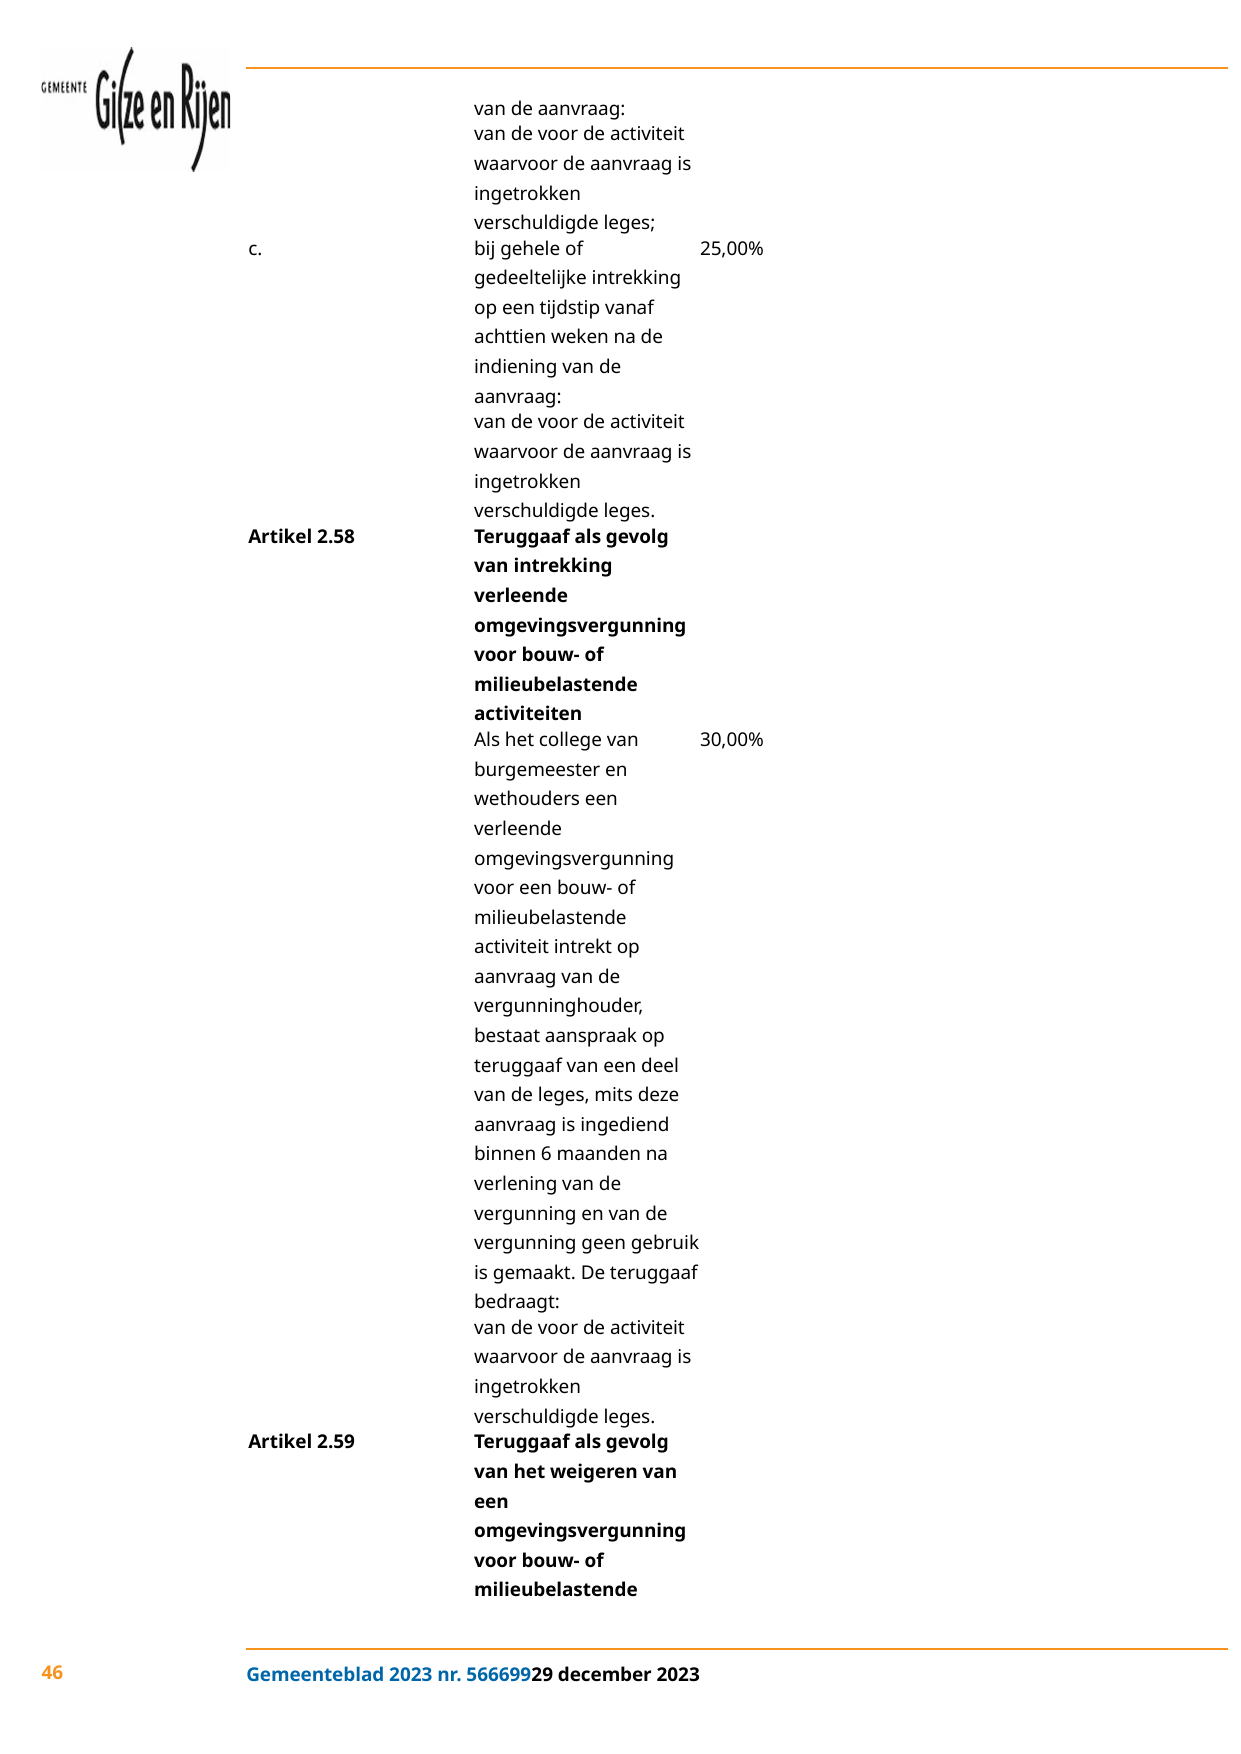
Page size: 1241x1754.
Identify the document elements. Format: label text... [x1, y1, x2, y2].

table_cell bij gehele of gedeeltelijke intrekking op een tijdstip vanaf achttien weken na de indiening van de aanvraag: [474, 235, 700, 409]
table_cell van de voor de activiteit waarvoor de aanvraag is ingetrokken verschuldigde leges. [474, 409, 700, 523]
table_cell [700, 121, 926, 235]
table_cell [248, 409, 474, 523]
table_cell [700, 409, 926, 523]
table_cell [248, 95, 474, 121]
table_cell van de aanvraag: [474, 95, 700, 121]
table_cell van de voor de activiteit waarvoor de aanvraag is ingetrokken verschuldigde leges; [474, 121, 700, 235]
table_cell c. [248, 235, 474, 409]
table_cell [248, 121, 474, 235]
table_cell [248, 1314, 474, 1429]
table_cell van de voor de activiteit waarvoor de aanvraag is ingetrokken verschuldigde leges. [474, 1314, 700, 1429]
table_cell 30,00% [700, 726, 926, 1314]
table_cell Als het college van burgemeester en wethouders een verleende omgevingsvergunning voor een bouw- of milieubelastende activiteit intrekt op aanvraag van de vergunninghouder, bestaat aanspraak op teruggaaf van een deel van de leges, mits deze aanvraag is ingediend binnen 6 maanden na verlening van de vergunning en van de vergunning geen gebruik is gemaakt. De teruggaaf bedraagt: [474, 726, 700, 1314]
table_cell Artikel 2.58 [248, 523, 474, 726]
table_cell [700, 523, 926, 726]
table_cell [700, 95, 926, 121]
table_cell 25,00% [700, 235, 926, 409]
table_cell [700, 1429, 926, 1602]
table_cell Artikel 2.59 [248, 1429, 474, 1602]
picture [41, 47, 231, 172]
table_cell Teruggaaf als gevolg van het weigeren van een omgevingsvergunning voor bouw- of milieubelastende [474, 1429, 700, 1602]
table_cell [248, 726, 474, 1314]
table_cell [700, 1314, 926, 1429]
table_cell Teruggaaf als gevolg van intrekking verleende omgevingsvergunning voor bouw- of milieubelastende activiteiten [474, 523, 700, 726]
